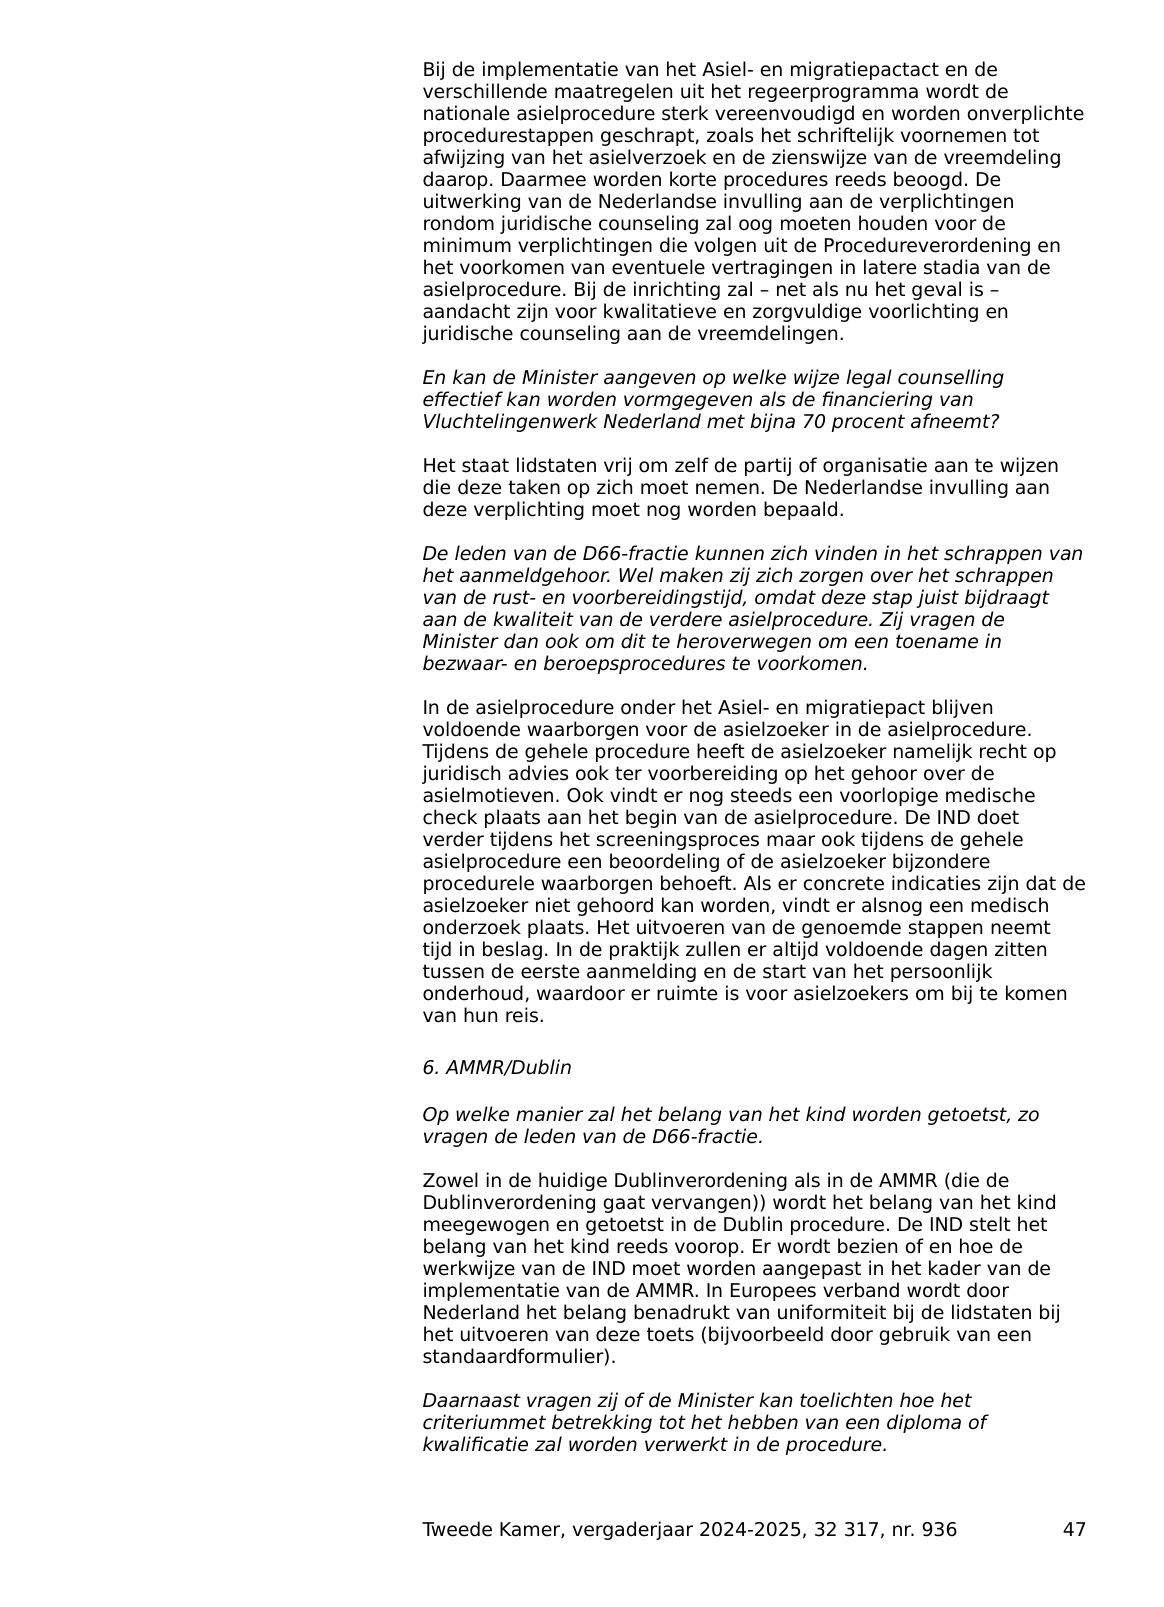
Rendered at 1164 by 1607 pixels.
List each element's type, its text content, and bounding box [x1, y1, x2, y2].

text Op welke manier zal het belang van het kind worden getoetst, zo vragen de leden van de D66-fractie. [422, 1104, 1087, 1148]
text En kan de Minister aangeven op welke wijze legal counselling effectief kan worden vormgegeven als de financiering van Vluchtelingenwerk Nederland met bijna 70 procent afneemt? [422, 367, 1087, 433]
text Daarnaast vragen zij of de Minister kan toelichten hoe het criteriummet betrekking tot het hebben van een diploma of kwalificatie zal worden verwerkt in de procedure. [422, 1390, 1087, 1456]
text Zowel in de huidige Dublinverordening als in de AMMR (die de Dublinverordening gaat vervangen)) wordt het belang van het kind meegewogen en getoetst in de Dublin procedure. De IND stelt het belang van het kind reeds voorop. Er wordt bezien of en hoe de werkwijze van de IND moet worden aangepast in het kader van de implementatie van de AMMR. In Europees verband wordt door Nederland het belang benadrukt van uniformiteit bij de lidstaten bij het uitvoeren van deze toets (bijvoorbeeld door gebruik van een standaardformulier). [422, 1170, 1087, 1368]
text Bij de implementatie van het Asiel- en migratiepactact en de verschillende maatregelen uit het regeerprogramma wordt de nationale asielprocedure sterk vereenvoudigd en worden onverplichte procedurestappen geschrapt, zoals het schriftelijk voornemen tot afwijzing van het asielverzoek en de zienswijze van de vreemdeling daarop. Daarmee worden korte procedures reeds beoogd. De uitwerking van de Nederlandse invulling aan de verplichtingen rondom juridische counseling zal oog moeten houden voor de minimum verplichtingen die volgen uit de Procedureverordening en het voorkomen van eventuele vertragingen in latere stadia van de asielprocedure. Bij de inrichting zal – net als nu het geval is – aandacht zijn voor kwalitatieve en zorgvuldige voorlichting en juridische counseling aan de vreemdelingen. [422, 59, 1087, 345]
text Het staat lidstaten vrij om zelf de partij of organisatie aan te wijzen die deze taken op zich moet nemen. De Nederlandse invulling aan deze verplichting moet nog worden bepaald. [422, 455, 1087, 521]
text De leden van de D66-fractie kunnen zich vinden in het schrappen van het aanmeldgehoor. Wel maken zij zich zorgen over het schrappen van de rust- en voorbereidingstijd, omdat deze stap juist bijdraagt aan de kwaliteit van de verdere asielprocedure. Zij vragen de Minister dan ook om dit te heroverwegen om een toename in bezwaar- en beroepsprocedures te voorkomen. [422, 543, 1087, 675]
text In de asielprocedure onder het Asiel- en migratiepact blijven voldoende waarborgen voor de asielzoeker in de asielprocedure. Tijdens de gehele procedure heeft de asielzoeker namelijk recht op juridisch advies ook ter voorbereiding op het gehoor over de asielmotieven. Ook vindt er nog steeds een voorlopige medische check plaats aan het begin van de asielprocedure. De IND doet verder tijdens het screeningsproces maar ook tijdens de gehele asielprocedure een beoordeling of de asielzoeker bijzondere procedurele waarborgen behoeft. Als er concrete indicaties zijn dat de asielzoeker niet gehoord kan worden, vindt er alsnog een medisch onderzoek plaats. Het uitvoeren van de genoemde stappen neemt tijd in beslag. In de praktijk zullen er altijd voldoende dagen zitten tussen de eerste aanmelding en de start van het persoonlijk onderhoud, waardoor er ruimte is voor asielzoekers om bij te komen van hun reis. [422, 697, 1087, 1027]
subtitle 6. AMMR/Dublin [422, 1057, 1087, 1079]
